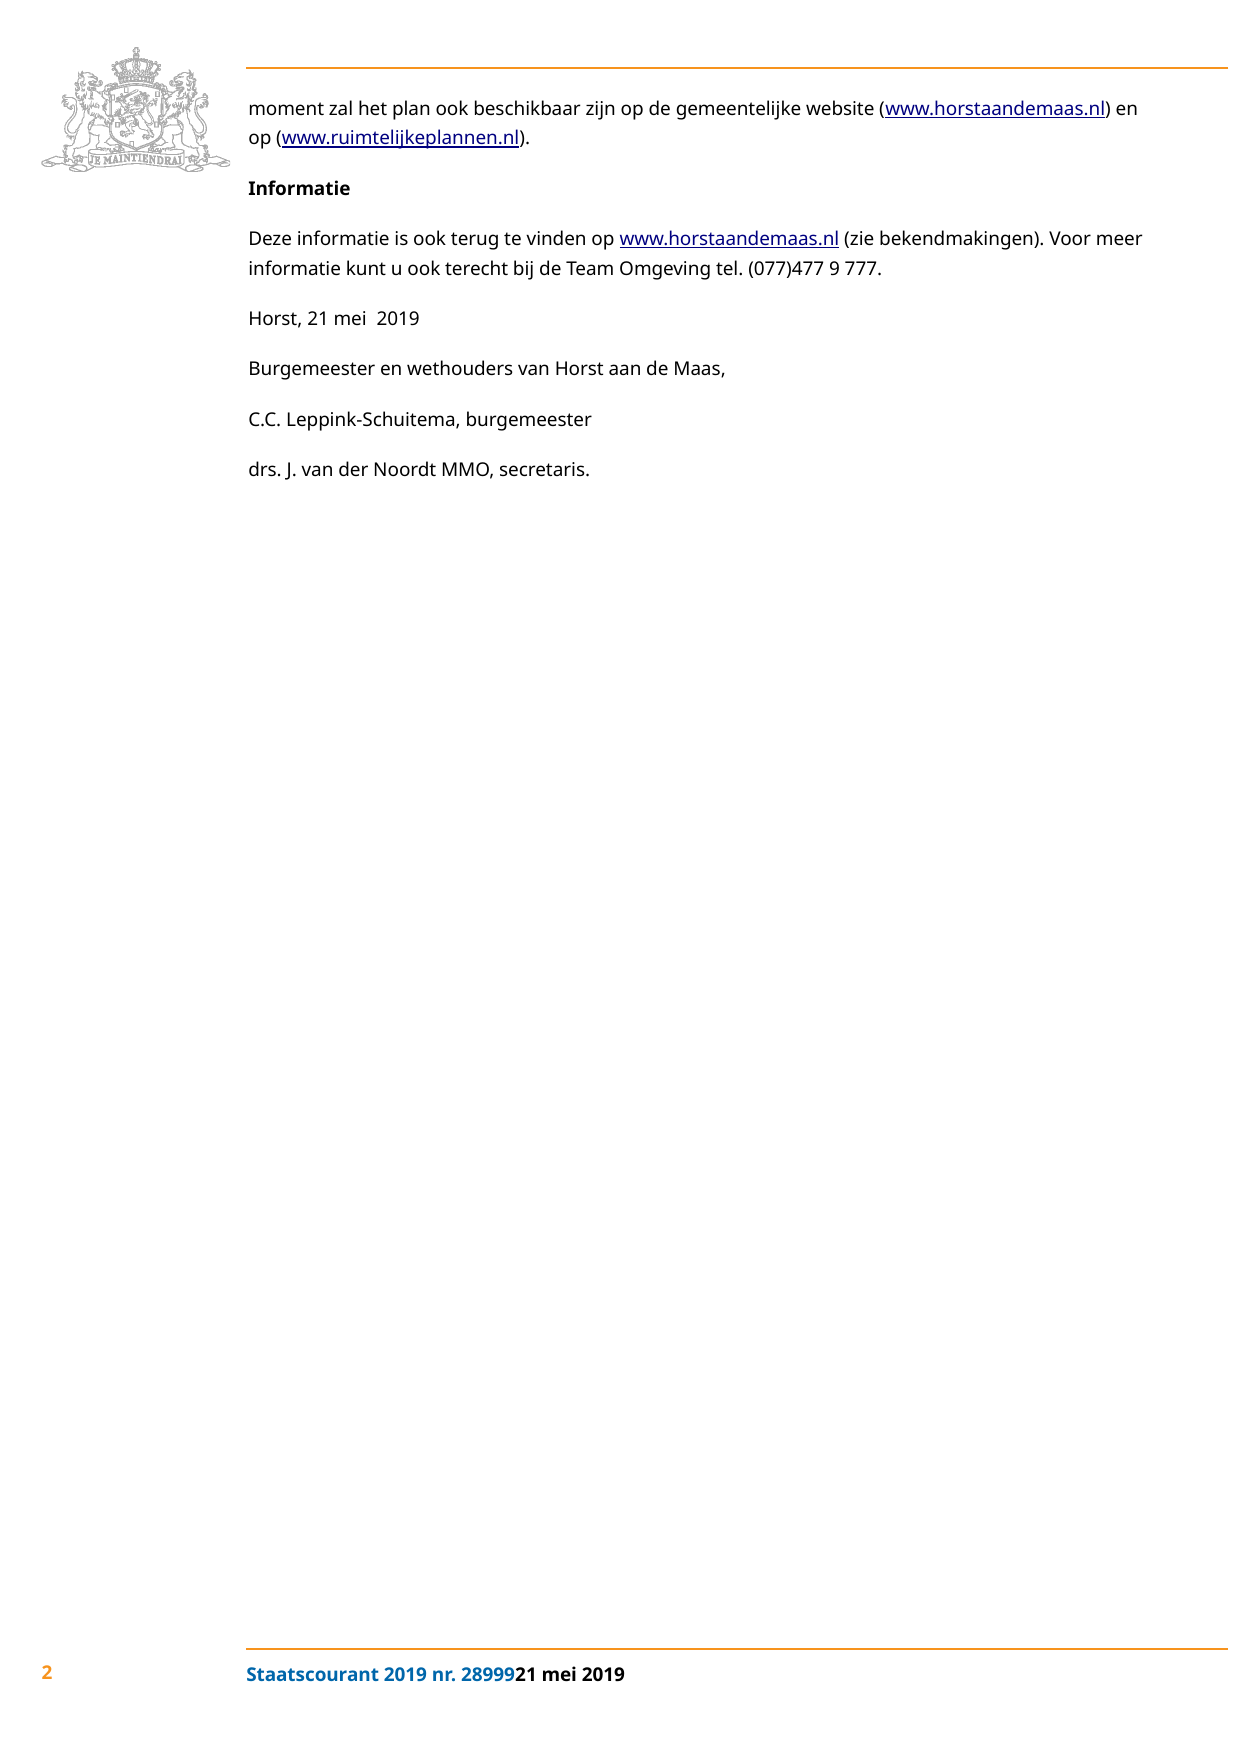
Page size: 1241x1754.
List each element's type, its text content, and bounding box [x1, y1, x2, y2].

text drs. J. van der Noordt MMO, secretaris. [248, 456, 1152, 482]
text moment zal het plan ook beschikbaar zijn op de gemeentelijke website (www.horstaandemaas.nl) en op (www.ruimtelijkeplannen.nl). [248, 95, 1152, 150]
text Burgemeester en wethouders van Horst aan de Maas, [248, 356, 1152, 381]
text Deze informatie is ook terug te vinden op www.horstaandemaas.nl (zie bekendmakingen). Voor meer informatie kunt u ook terecht bij de Team Omgeving tel. (077)477 9 777. [248, 225, 1152, 281]
text Horst, 21 mei 2019 [248, 305, 1152, 331]
picture [41, 47, 231, 172]
text C.C. Leppink-Schuitema, burgemeester [248, 406, 1152, 432]
text Informatie [248, 175, 1152, 201]
